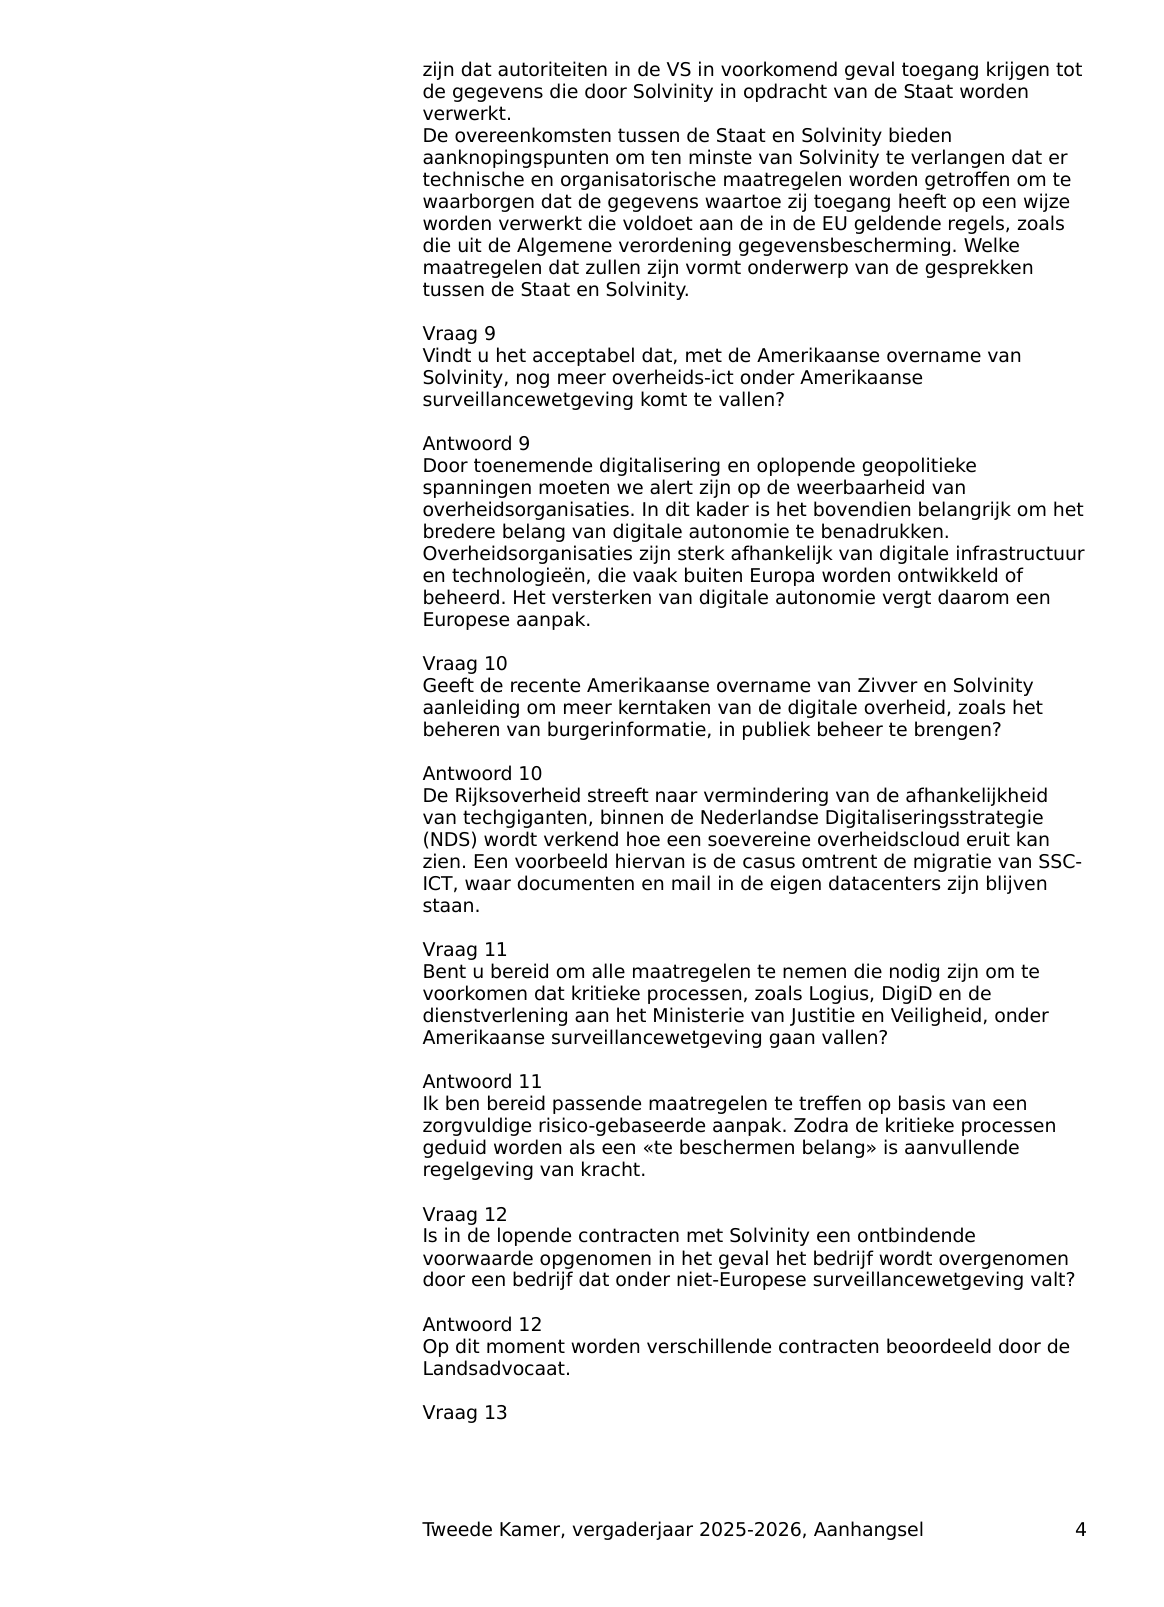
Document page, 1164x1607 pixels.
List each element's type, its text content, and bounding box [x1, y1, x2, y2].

text Vraag 13 [422, 1402, 1087, 1424]
text Bent u bereid om alle maatregelen te nemen die nodig zijn om te voorkomen dat kritieke processen, zoals Logius, DigiD en de dienstverlening aan het Ministerie van Justitie en Veiligheid, onder Amerikaanse surveillancewetgeving gaan vallen? [422, 961, 1087, 1049]
text Vraag 10 [422, 653, 1087, 675]
text Ik ben bereid passende maatregelen te treffen op basis van een zorgvuldige risico-gebaseerde aanpak. Zodra de kritieke processen geduid worden als een «te beschermen belang» is aanvullende regelgeving van kracht. [422, 1093, 1087, 1181]
text Antwoord 9 [422, 433, 1087, 455]
text Vraag 9 [422, 323, 1087, 345]
text De overeenkomsten tussen de Staat en Solvinity bieden aanknopingspunten om ten minste van Solvinity te verlangen dat er technische en organisatorische maatregelen worden getroffen om te waarborgen dat de gegevens waartoe zij toegang heeft op een wijze worden verwerkt die voldoet aan de in de EU geldende regels, zoals die uit de Algemene verordening gegevensbescherming. Welke maatregelen dat zullen zijn vormt onderwerp van de gesprekken tussen de Staat en Solvinity. [422, 125, 1087, 301]
text Vraag 12 [422, 1203, 1087, 1225]
text Geeft de recente Amerikaanse overname van Zivver en Solvinity aanleiding om meer kerntaken van de digitale overheid, zoals het beheren van burgerinformatie, in publiek beheer te brengen? [422, 675, 1087, 741]
text Vindt u het acceptabel dat, met de Amerikaanse overname van Solvinity, nog meer overheids-ict onder Amerikaanse surveillancewetgeving komt te vallen? [422, 345, 1087, 411]
text zijn dat autoriteiten in de VS in voorkomend geval toegang krijgen tot de gegevens die door Solvinity in opdracht van de Staat worden verwerkt. [422, 59, 1087, 125]
text Is in de lopende contracten met Solvinity een ontbindende voorwaarde opgenomen in het geval het bedrijf wordt overgenomen door een bedrijf dat onder niet-Europese surveillancewetgeving valt? [422, 1225, 1087, 1291]
text Door toenemende digitalisering en oplopende geopolitieke spanningen moeten we alert zijn op de weerbaarheid van overheidsorganisaties. In dit kader is het bovendien belangrijk om het bredere belang van digitale autonomie te benadrukken. Overheidsorganisaties zijn sterk afhankelijk van digitale infrastructuur en technologieën, die vaak buiten Europa worden ontwikkeld of beheerd. Het versterken van digitale autonomie vergt daarom een Europese aanpak. [422, 455, 1087, 631]
text Antwoord 11 [422, 1071, 1087, 1093]
text De Rijksoverheid streeft naar vermindering van de afhankelijkheid van techgiganten, binnen de Nederlandse Digitaliseringsstrategie (NDS) wordt verkend hoe een soevereine overheidscloud eruit kan zien. Een voorbeeld hiervan is de casus omtrent de migratie van SSC-ICT, waar documenten en mail in de eigen datacenters zijn blijven staan. [422, 785, 1087, 917]
text Antwoord 10 [422, 763, 1087, 785]
text Antwoord 12 [422, 1313, 1087, 1336]
text Vraag 11 [422, 939, 1087, 961]
text Op dit moment worden verschillende contracten beoordeeld door de Landsadvocaat. [422, 1336, 1087, 1379]
